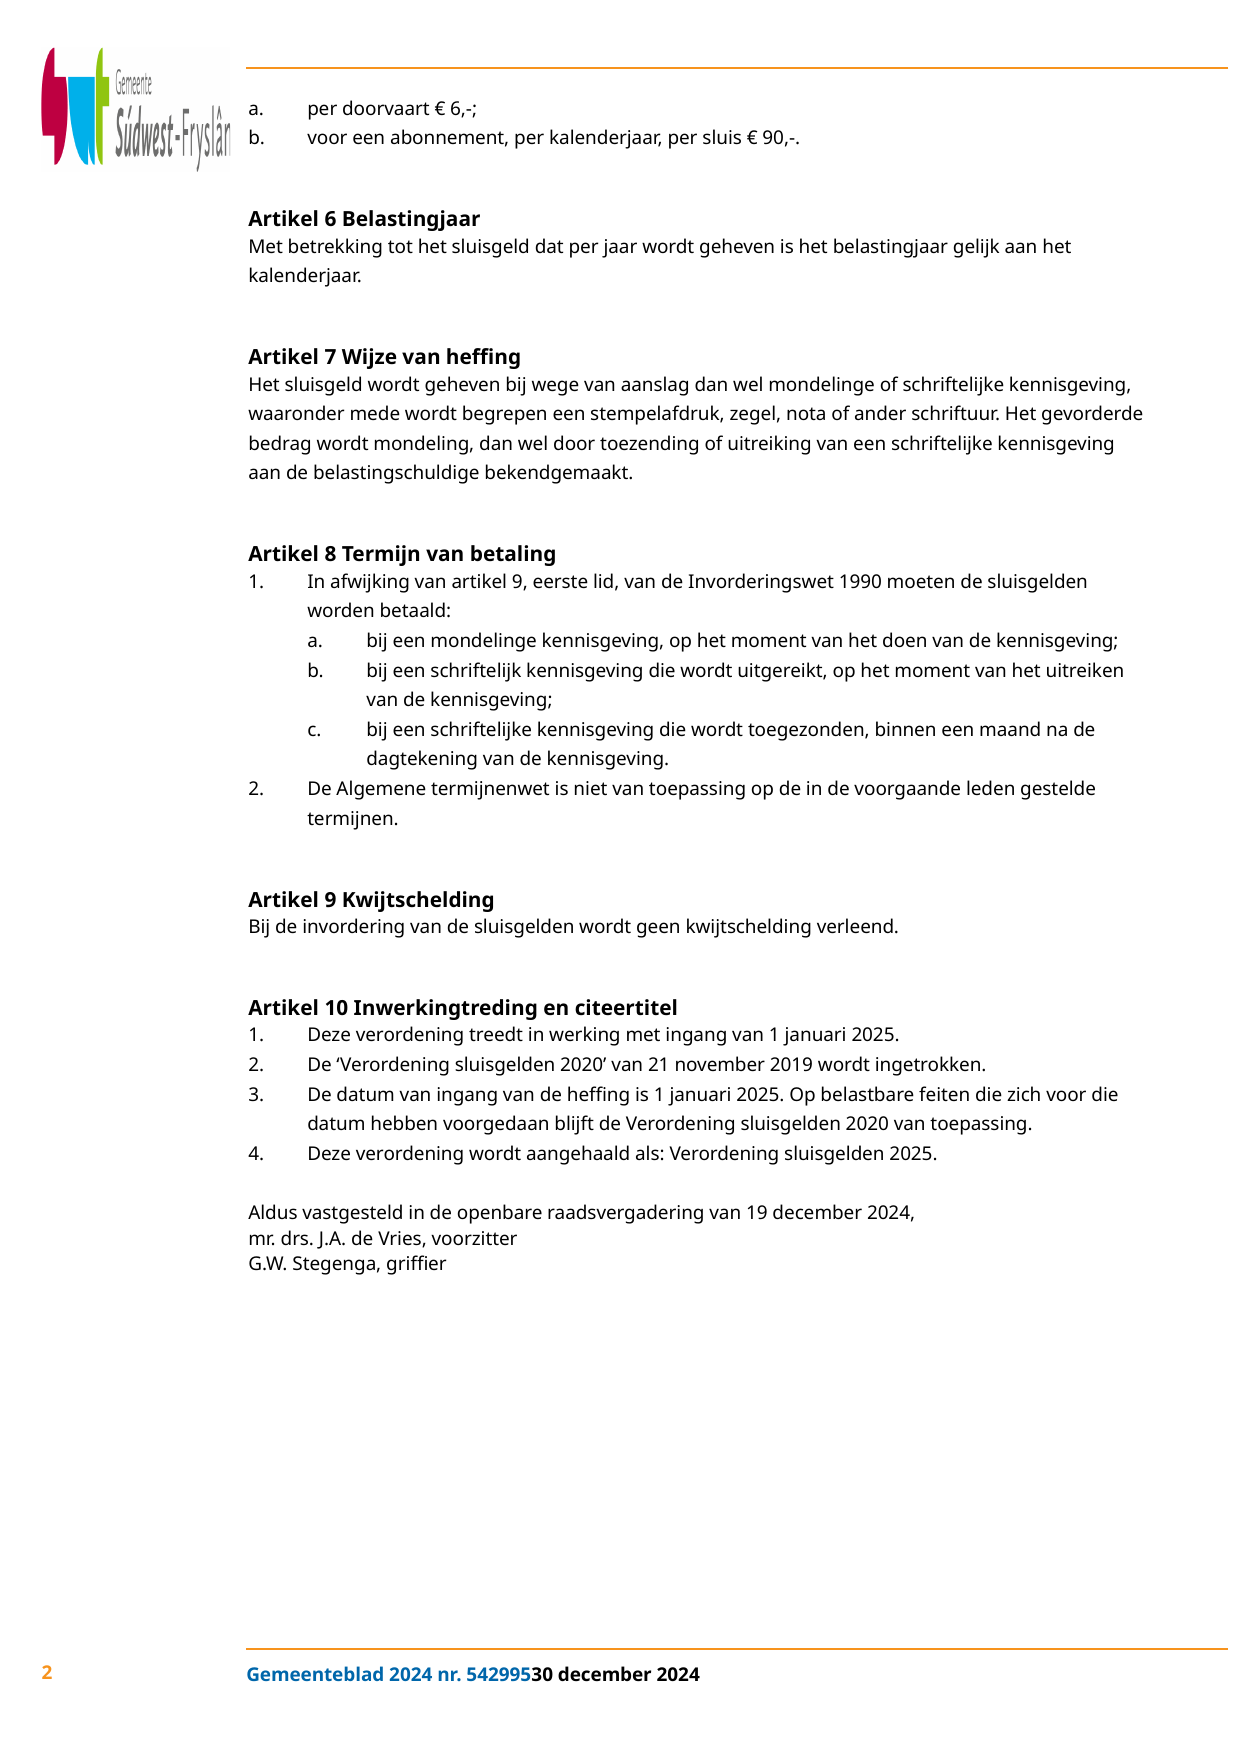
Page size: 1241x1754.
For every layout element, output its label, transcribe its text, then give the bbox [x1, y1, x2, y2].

text G.W. Stegenga, griffier [248, 1251, 1152, 1276]
list In afwijking van artikel 9, eerste lid, van de Invorderingswet 1990 moeten de sluisgelden worden betaald: [248, 568, 1152, 623]
text Met betrekking tot het sluisgeld dat per jaar wordt geheven is het belastingjaar gelijk aan het kalenderjaar. [248, 233, 1152, 288]
text Artikel 10 Inwerkingtreding en citeertitel [248, 993, 1152, 1022]
list bij een schriftelijke kennisgeving die wordt toegezonden, binnen een maand na de dagtekening van de kennisgeving. [307, 716, 1152, 771]
list Deze verordening wordt aangehaald als: Verordening sluisgelden 2025. [248, 1140, 1152, 1166]
list De datum van ingang van de heffing is 1 januari 2025. Op belastbare feiten die zich voor die datum hebben voorgedaan blijft de Verordening sluisgelden 2020 van toepassing. [248, 1081, 1152, 1136]
text Artikel 9 Kwijtschelding [248, 885, 1152, 913]
list Deze verordening treedt in werking met ingang van 1 januari 2025. [248, 1022, 1152, 1047]
list per doorvaart € 6,-; [248, 95, 1152, 121]
text Artikel 7 Wijze van heffing [248, 342, 1152, 371]
list bij een mondelinge kennisgeving, op het moment van het doen van de kennisgeving; [307, 627, 1152, 653]
list bij een schriftelijk kennisgeving die wordt uitgereikt, op het moment van het uitreiken van de kennisgeving; [307, 657, 1152, 712]
text mr. drs. J.A. de Vries, voorzitter [248, 1225, 1152, 1251]
text Het sluisgeld wordt geheven bij wege van aanslag dan wel mondelinge of schriftelijke kennisgeving, waaronder mede wordt begrepen een stempelafdruk, zegel, nota of ander schriftuur. Het gevorderde bedrag wordt mondeling, dan wel door toezending of uitreiking van een schriftelijke kennisgeving aan de belastingschuldige bekendgemaakt. [248, 371, 1152, 485]
text Artikel 8 Termijn van betaling [248, 539, 1152, 568]
list voor een abonnement, per kalenderjaar, per sluis € 90,-. [248, 124, 1152, 150]
text Artikel 6 Belastingjaar [248, 204, 1152, 233]
text Aldus vastgesteld in de openbare raadsvergadering van 19 december 2024, [248, 1199, 1152, 1225]
text Bij de invordering van de sluisgelden wordt geen kwijtschelding verleend. [248, 913, 1152, 939]
picture [41, 47, 231, 172]
list De ‘Verordening sluisgelden 2020’ van 21 november 2019 wordt ingetrokken. [248, 1051, 1152, 1077]
list De Algemene termijnenwet is niet van toepassing op de in de voorgaande leden gestelde termijnen. [248, 775, 1152, 830]
